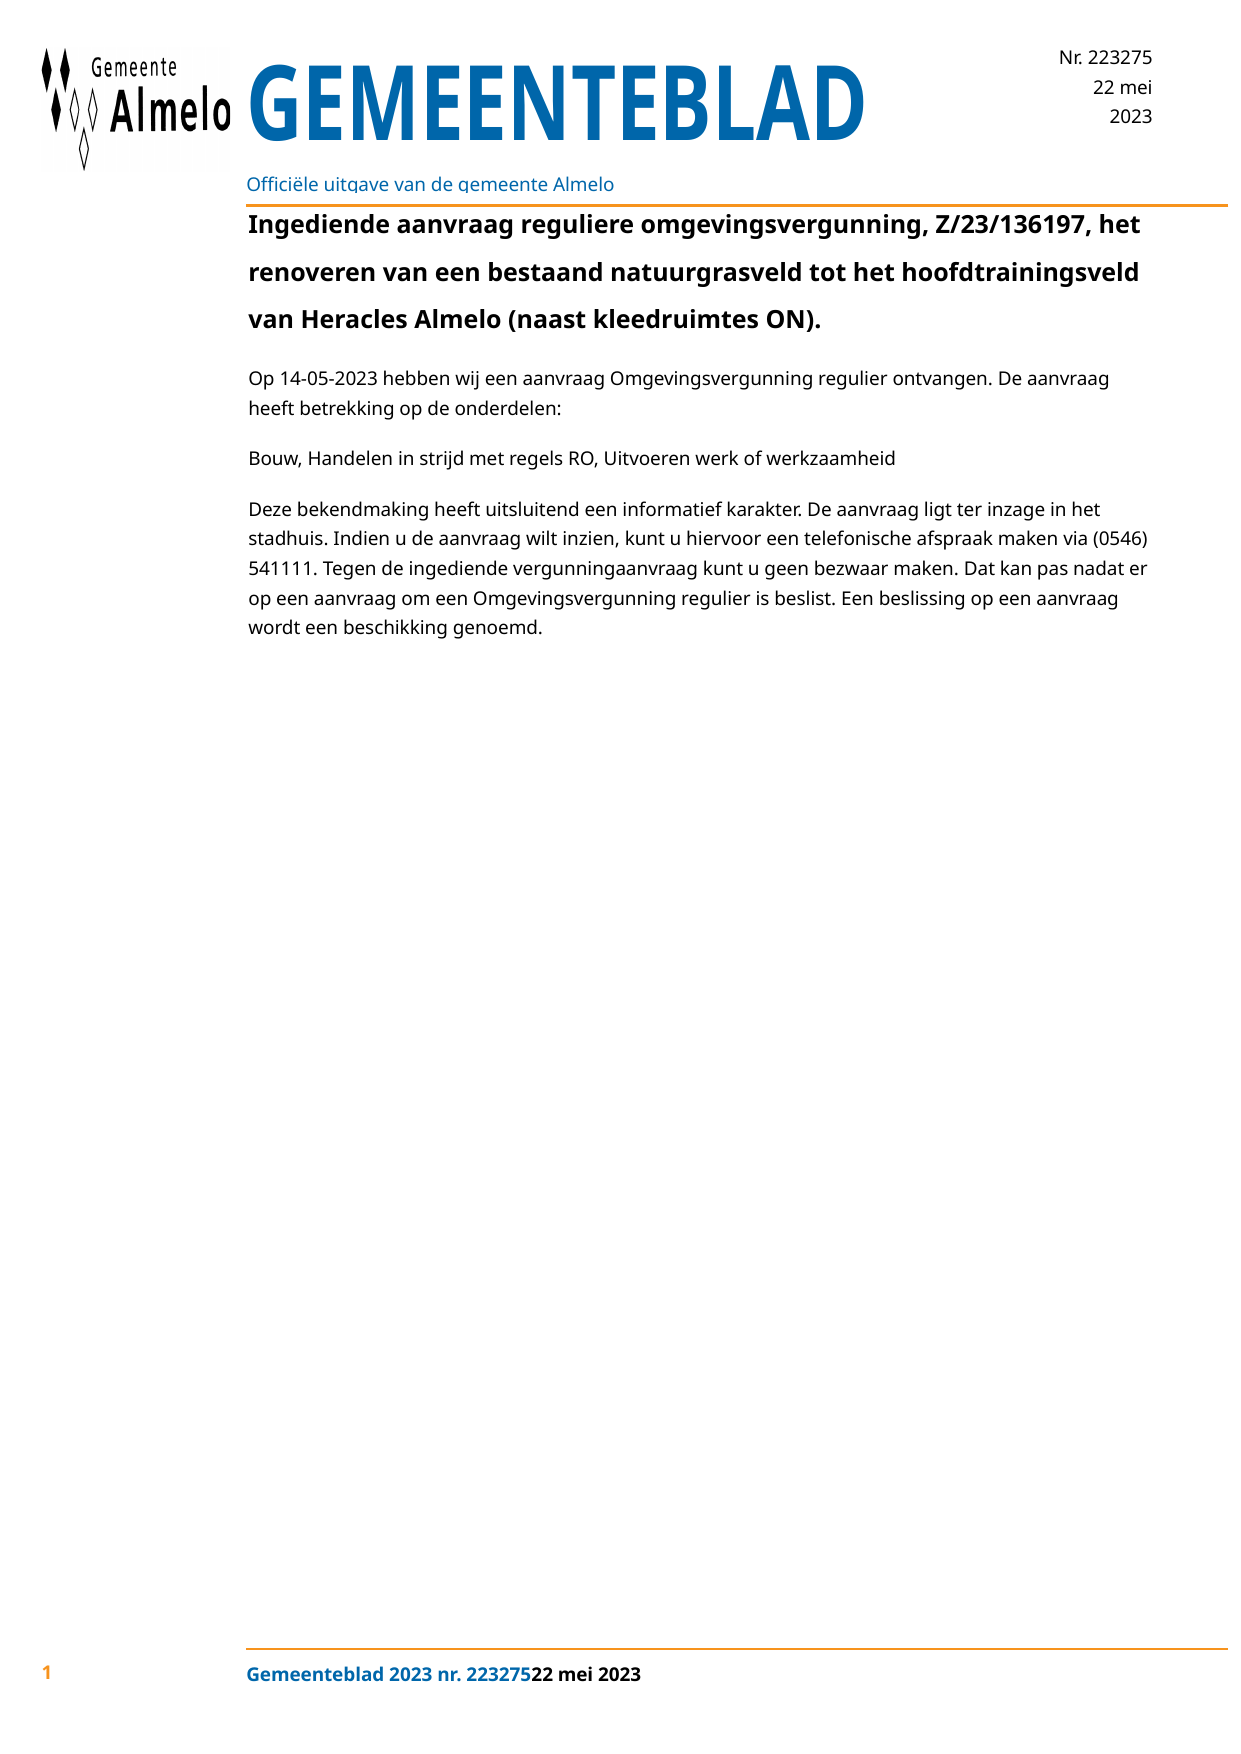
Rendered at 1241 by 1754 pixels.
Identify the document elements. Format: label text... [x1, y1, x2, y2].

picture [41, 47, 231, 172]
text Deze bekendmaking heeft uitsluitend een informatief karakter. De aanvraag ligt ter inzage in het stadhuis. Indien u de aanvraag wilt inzien, kunt u hiervoor een telefonische afspraak maken via (0546) 541111. Tegen de ingediende vergunningaanvraag kunt u geen bezwaar maken. Dat kan pas nadat er op een aanvraag om een Omgevingsvergunning regulier is beslist. Een beslissing op een aanvraag wordt een beschikking genoemd. [248, 496, 1152, 640]
text Op 14-05-2023 hebben wij een aanvraag Omgevingsvergunning regulier ontvangen. De aanvraag heeft betrekking op de onderdelen: [248, 366, 1152, 421]
text Ingediende aanvraag reguliere omgevingsvergunning, Z/23/136197, het renoveren van een bestaand natuurgrasveld tot het hoofdtrainingsveld van Heracles Almelo (naast kleedruimtes ON). [248, 207, 1152, 336]
text Bouw, Handelen in strijd met regels RO, Uitvoeren werk of werkzaamheid [248, 446, 1152, 471]
